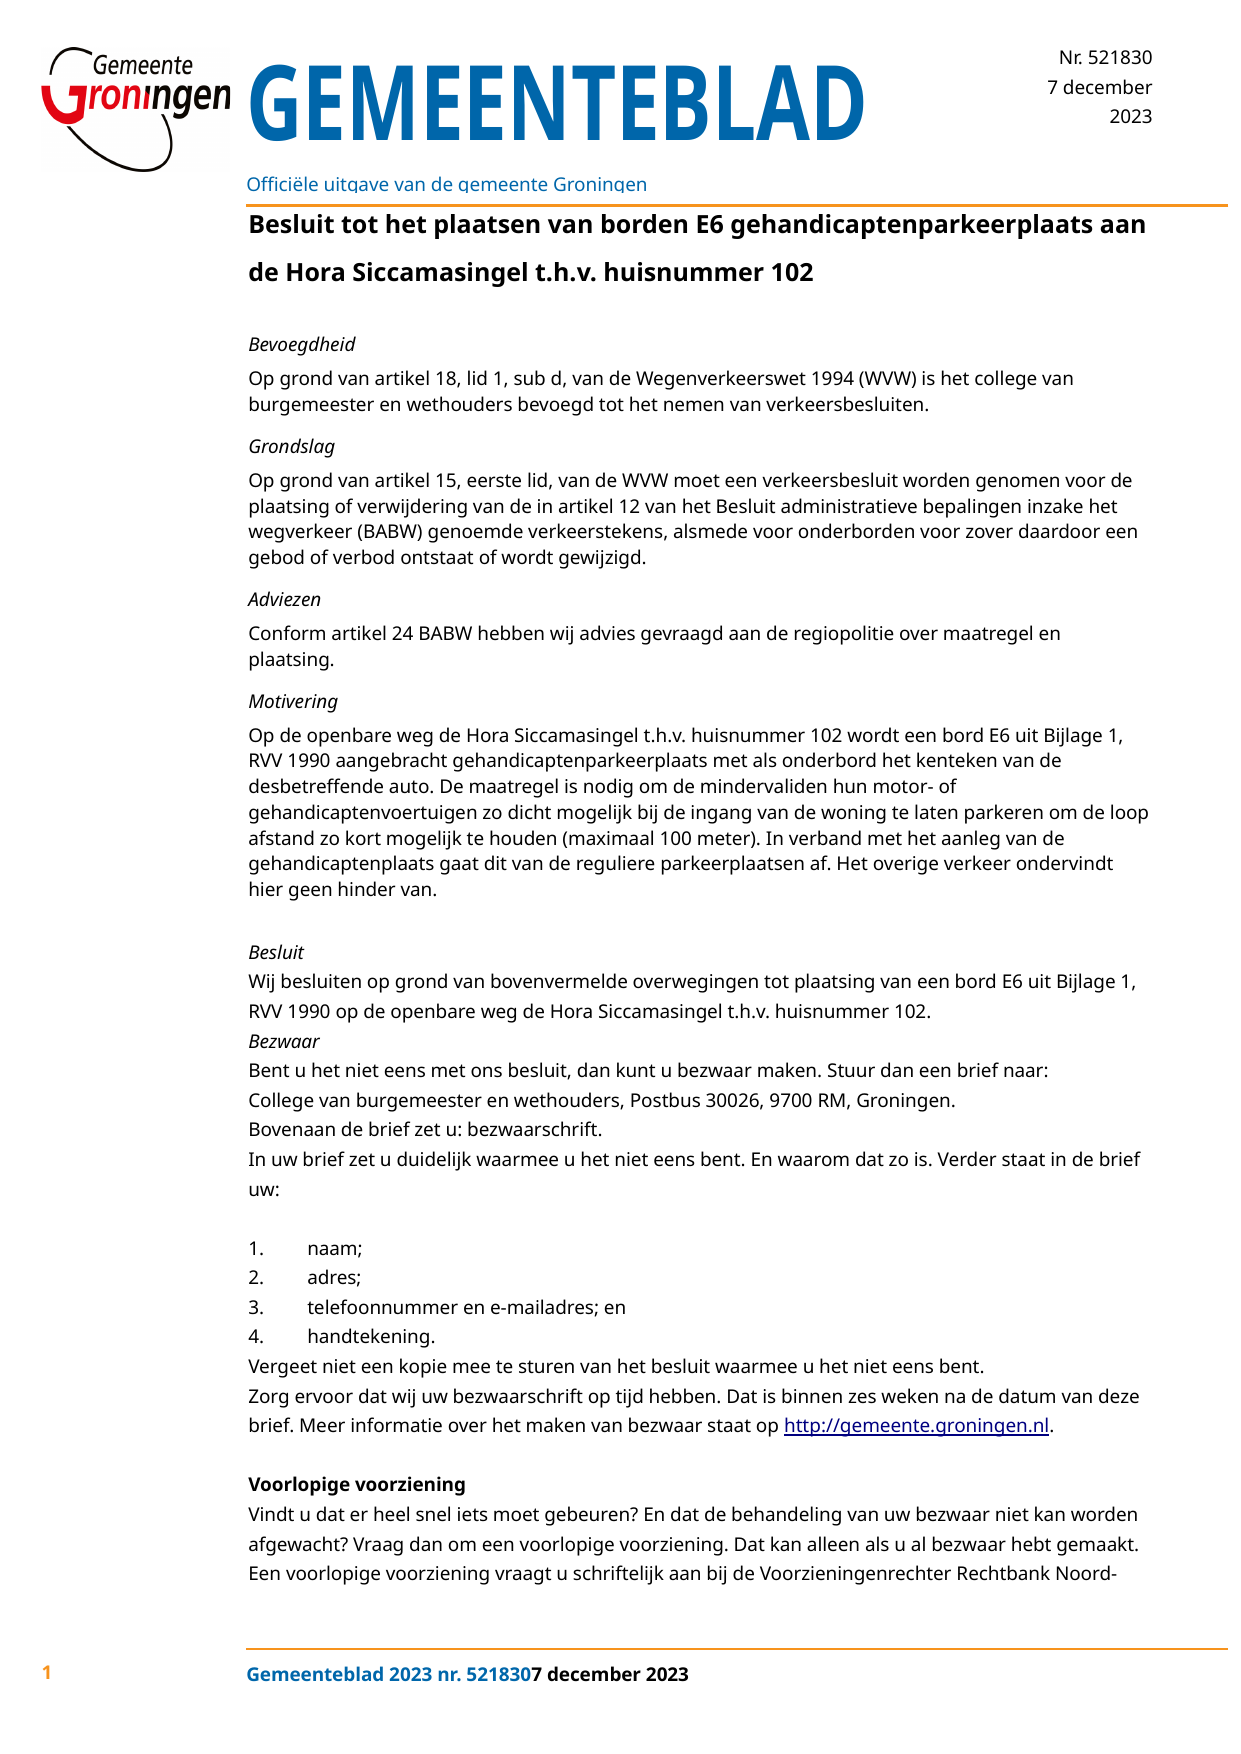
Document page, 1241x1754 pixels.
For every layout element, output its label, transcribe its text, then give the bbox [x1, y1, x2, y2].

text Bevoegdheid [248, 331, 1152, 357]
list naam; [248, 1235, 1152, 1261]
text Conform artikel 24 BABW hebben wij advies gevraagd aan de regiopolitie over maatregel en plaatsing. [248, 620, 1152, 672]
text Motivering [248, 688, 1152, 714]
text Vindt u dat er heel snel iets moet gebeuren? En dat de behandeling van uw bezwaar niet kan worden afgewacht? Vraag dan om een voorlopige voorziening. Dat kan alleen als u al bezwaar hebt gemaakt. Een voorlopige voorziening vraagt u schriftelijk aan bij de Voorzieningenrechter Rechtbank Noord- [248, 1501, 1152, 1586]
list adres; [248, 1264, 1152, 1290]
text In uw brief zet u duidelijk waarmee u het niet eens bent. En waarom dat zo is. Verder staat in de brief uw: [248, 1146, 1152, 1201]
text Wij besluiten op grond van bovenvermelde overwegingen tot plaatsing van een bord E6 uit Bijlage 1, RVV 1990 op de openbare weg de Hora Siccamasingel t.h.v. huisnummer 102. [248, 969, 1152, 1024]
picture [41, 47, 231, 172]
text Vergeet niet een kopie mee te sturen van het besluit waarmee u het niet eens bent. [248, 1353, 1152, 1379]
text Op grond van artikel 15, eerste lid, van de WVW moet een verkeersbesluit worden genomen voor de plaatsing of verwijdering van de in artikel 12 van het Besluit administratieve bepalingen inzake het wegverkeer (BABW) genoemde verkeerstekens, alsmede voor onderborden voor zover daardoor een gebod of verbod ontstaat of wordt gewijzigd. [248, 467, 1152, 570]
text Op de openbare weg de Hora Siccamasingel t.h.v. huisnummer 102 wordt een bord E6 uit Bijlage 1, RVV 1990 aangebracht gehandicaptenparkeerplaats met als onderbord het kenteken van de desbetreffende auto. De maatregel is nodig om de mindervaliden hun motor- of gehandicaptenvoertuigen zo dicht mogelijk bij de ingang van de woning te laten parkeren om de loop afstand zo kort mogelijk te houden (maximaal 100 meter). In verband met het aanleg van de gehandicaptenplaats gaat dit van de reguliere parkeerplaatsen af. Het overige verkeer ondervindt hier geen hinder van. [248, 722, 1152, 902]
text Bent u het niet eens met ons besluit, dan kunt u bezwaar maken. Stuur dan een brief naar: [248, 1057, 1152, 1083]
text Grondslag [248, 433, 1152, 459]
text Bovenaan de brief zet u: bezwaarschrift. [248, 1117, 1152, 1142]
text Besluit tot het plaatsen van borden E6 gehandicaptenparkeerplaats aan de Hora Siccamasingel t.h.v. huisnummer 102 [248, 207, 1152, 288]
text Besluit [248, 939, 1152, 965]
list handtekening. [248, 1324, 1152, 1349]
text Voorlopige voorziening [248, 1472, 1152, 1497]
text College van burgemeester en wethouders, Postbus 30026, 9700 RM, Groningen. [248, 1087, 1152, 1113]
list telefoonnummer en e-mailadres; en [248, 1294, 1152, 1320]
text Op grond van artikel 18, lid 1, sub d, van de Wegenverkeerswet 1994 (WVW) is het college van burgemeester en wethouders bevoegd tot het nemen van verkeersbesluiten. [248, 366, 1152, 417]
text Bezwaar [248, 1028, 1152, 1053]
text Adviezen [248, 586, 1152, 612]
text Zorg ervoor dat wij uw bezwaarschrift op tijd hebben. Dat is binnen zes weken na de datum van deze brief. Meer informatie over het maken van bezwaar staat op http://gemeente.groningen.nl. [248, 1383, 1152, 1438]
